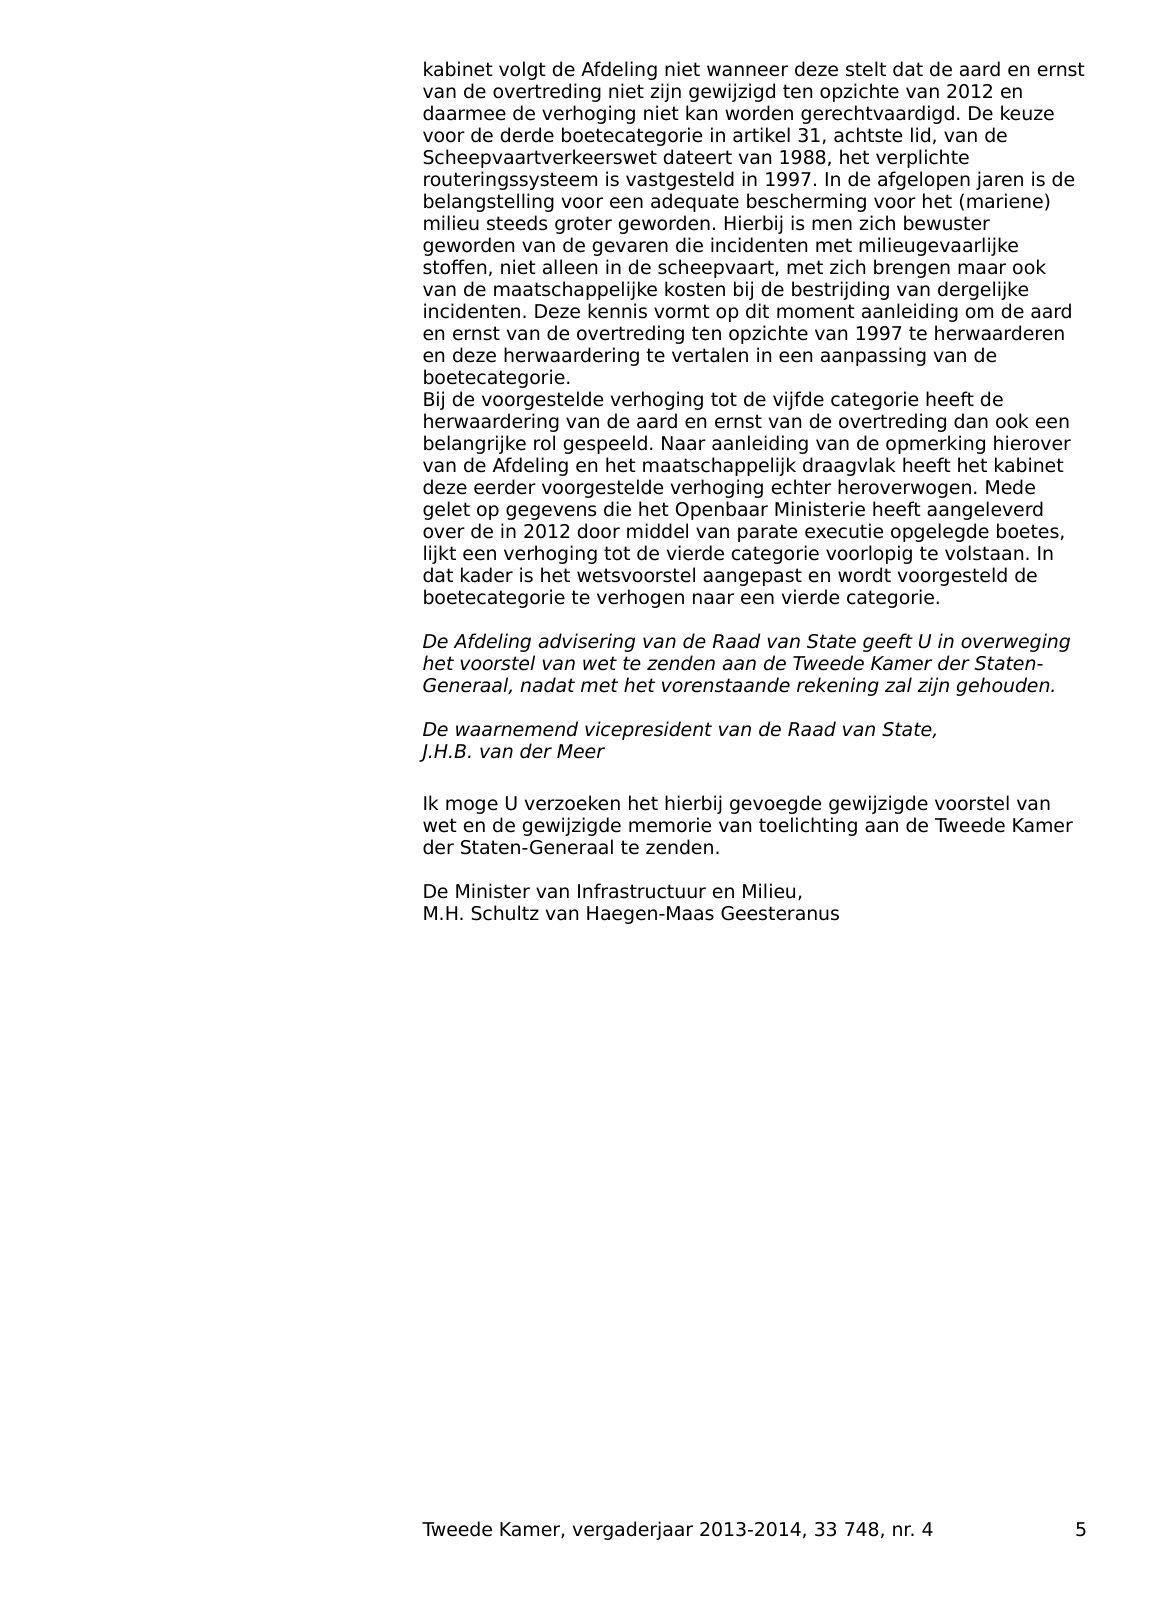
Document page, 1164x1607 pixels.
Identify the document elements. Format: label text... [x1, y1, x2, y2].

text De Minister van Infrastructuur en Milieu, M.H. Schultz van Haegen-Maas Geesteranus [422, 881, 1087, 925]
text De Afdeling advisering van de Raad van State geeft U in overweging het voorstel van wet te zenden aan de Tweede Kamer der Staten-Generaal, nadat met het vorenstaande rekening zal zijn gehouden. [422, 631, 1087, 697]
text De waarnemend vicepresident van de Raad van State, [422, 719, 1087, 741]
text kabinet volgt de Afdeling niet wanneer deze stelt dat de aard en ernst van de overtreding niet zijn gewijzigd ten opzichte van 2012 en daarmee de verhoging niet kan worden gerechtvaardigd. De keuze voor de derde boetecategorie in artikel 31, achtste lid, van de Scheepvaartverkeerswet dateert van 1988, het verplichte routeringssysteem is vastgesteld in 1997. In de afgelopen jaren is de belangstelling voor een adequate bescherming voor het (mariene) milieu steeds groter geworden. Hierbij is men zich bewuster geworden van de gevaren die incidenten met milieugevaarlijke stoffen, niet alleen in de scheepvaart, met zich brengen maar ook van de maatschappelijke kosten bij de bestrijding van dergelijke incidenten. Deze kennis vormt op dit moment aanleiding om de aard en ernst van de overtreding ten opzichte van 1997 te herwaarderen en deze herwaardering te vertalen in een aanpassing van de boetecategorie. [422, 59, 1087, 389]
text J.H.B. van der Meer [422, 741, 1087, 763]
text Bij de voorgestelde verhoging tot de vijfde categorie heeft de herwaardering van de aard en ernst van de overtreding dan ook een belangrijke rol gespeeld. Naar aanleiding van de opmerking hierover van de Afdeling en het maatschappelijk draagvlak heeft het kabinet deze eerder voorgestelde verhoging echter heroverwogen. Mede gelet op gegevens die het Openbaar Ministerie heeft aangeleverd over de in 2012 door middel van parate executie opgelegde boetes, lijkt een verhoging tot de vierde categorie voorlopig te volstaan. In dat kader is het wetsvoorstel aangepast en wordt voorgesteld de boetecategorie te verhogen naar een vierde categorie. [422, 389, 1087, 608]
text Ik moge U verzoeken het hierbij gevoegde gewijzigde voorstel van wet en de gewijzigde memorie van toelichting aan de Tweede Kamer der Staten-Generaal te zenden. [422, 793, 1087, 859]
